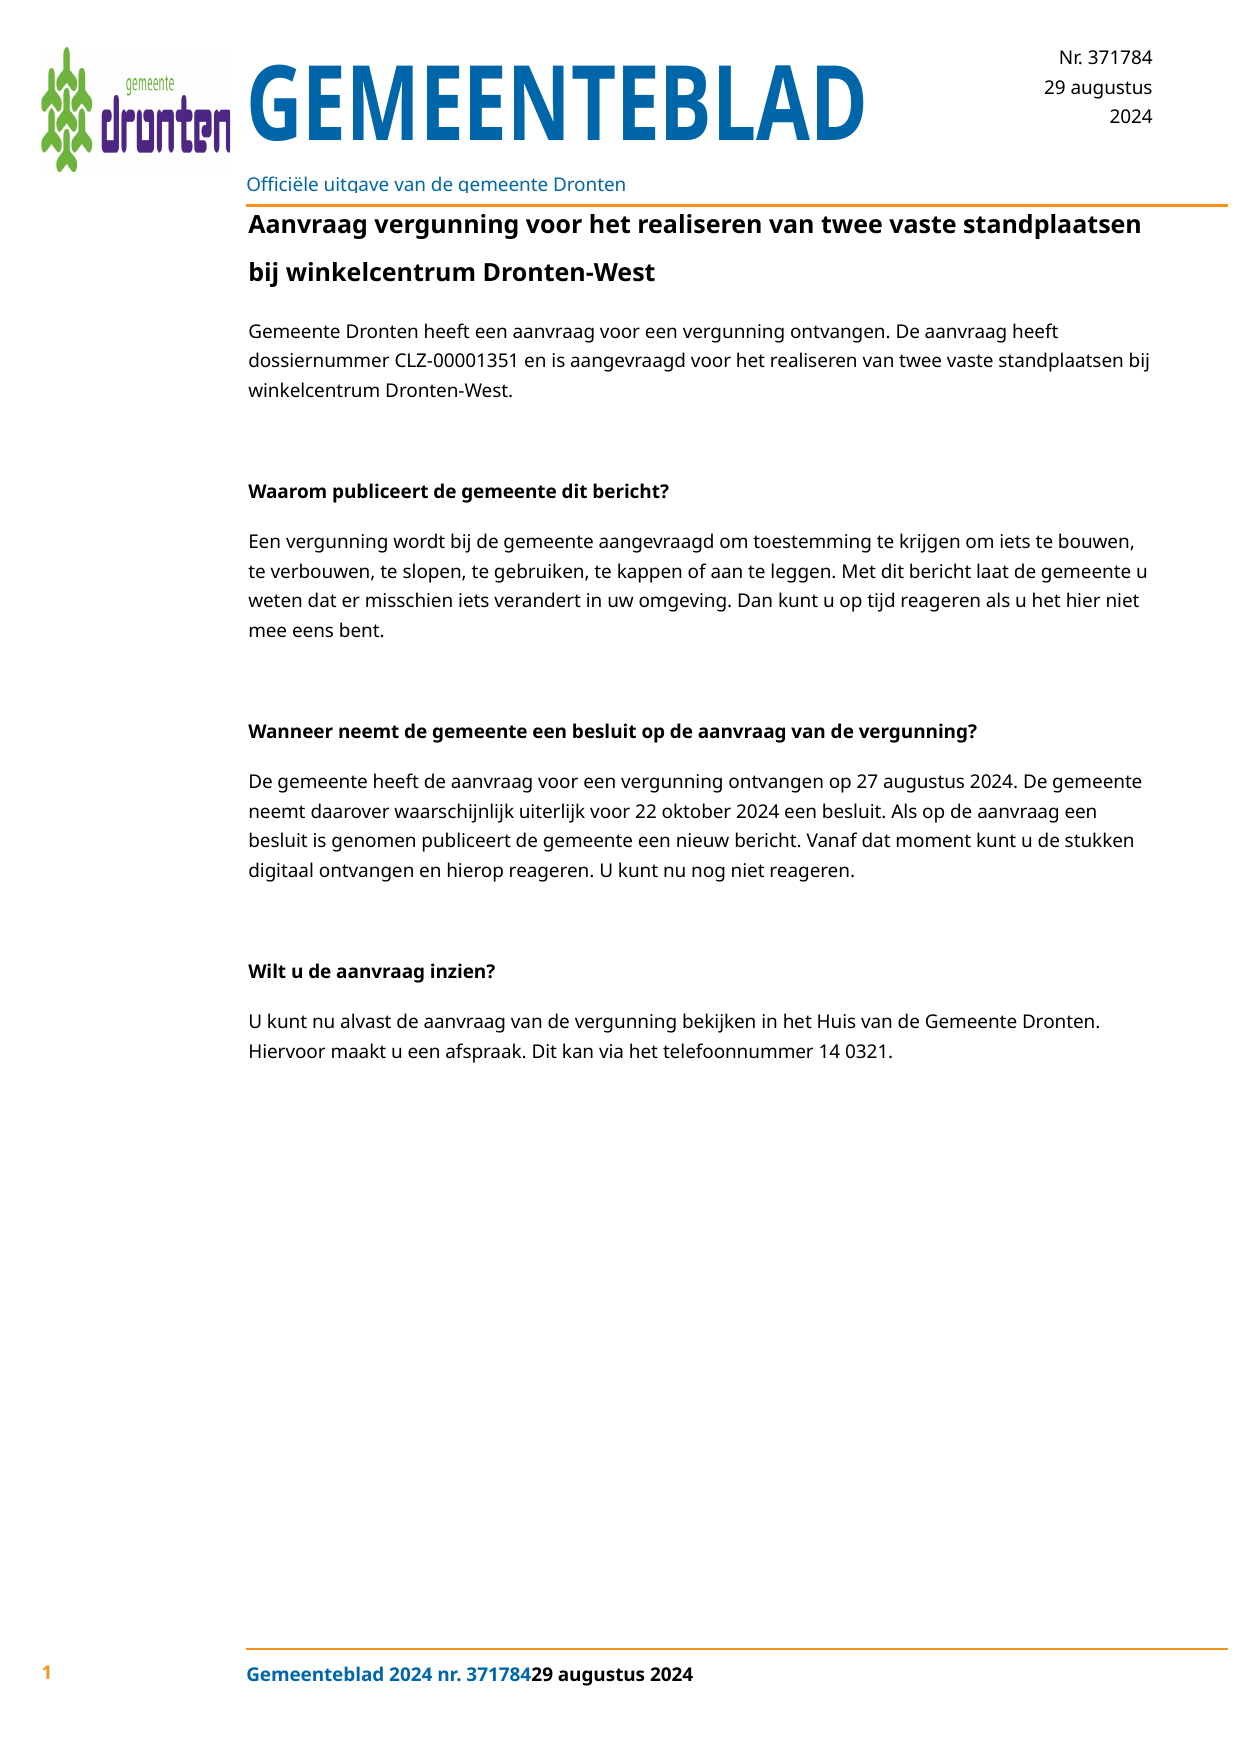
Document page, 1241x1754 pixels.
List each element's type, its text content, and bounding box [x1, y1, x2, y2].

text Een vergunning wordt bij de gemeente aangevraagd om toestemming te krijgen om iets te bouwen, te verbouwen, te slopen, te gebruiken, te kappen of aan te leggen. Met dit bericht laat de gemeente u weten dat er misschien iets verandert in uw omgeving. Dan kunt u op tijd reageren als u het hier niet mee eens bent. [248, 528, 1152, 643]
picture [41, 47, 231, 172]
text Gemeente Dronten heeft een aanvraag voor een vergunning ontvangen. De aanvraag heeft dossiernummer CLZ-00001351 en is aangevraagd voor het realiseren van twee vaste standplaatsen bij winkelcentrum Dronten-West. [248, 318, 1152, 403]
text Wilt u de aanvraag inzien? [248, 958, 1152, 984]
text De gemeente heeft de aanvraag voor een vergunning ontvangen op 27 augustus 2024. De gemeente neemt daarover waarschijnlijk uiterlijk voor 22 oktober 2024 een besluit. Als op de aanvraag een besluit is genomen publiceert de gemeente een nieuw bericht. Vanaf dat moment kunt u de stukken digitaal ontvangen en hierop reageren. U kunt nu nog niet reageren. [248, 768, 1152, 883]
text Aanvraag vergunning voor het realiseren van twee vaste standplaatsen bij winkelcentrum Dronten-West [248, 207, 1152, 288]
text Wanneer neemt de gemeente een besluit op de aanvraag van de vergunning? [248, 718, 1152, 744]
text Waarom publiceert de gemeente dit bericht? [248, 478, 1152, 504]
text U kunt nu alvast de aanvraag van de vergunning bekijken in het Huis van de Gemeente Dronten. Hiervoor maakt u een afspraak. Dit kan via het telefoonnummer 14 0321. [248, 1008, 1152, 1064]
